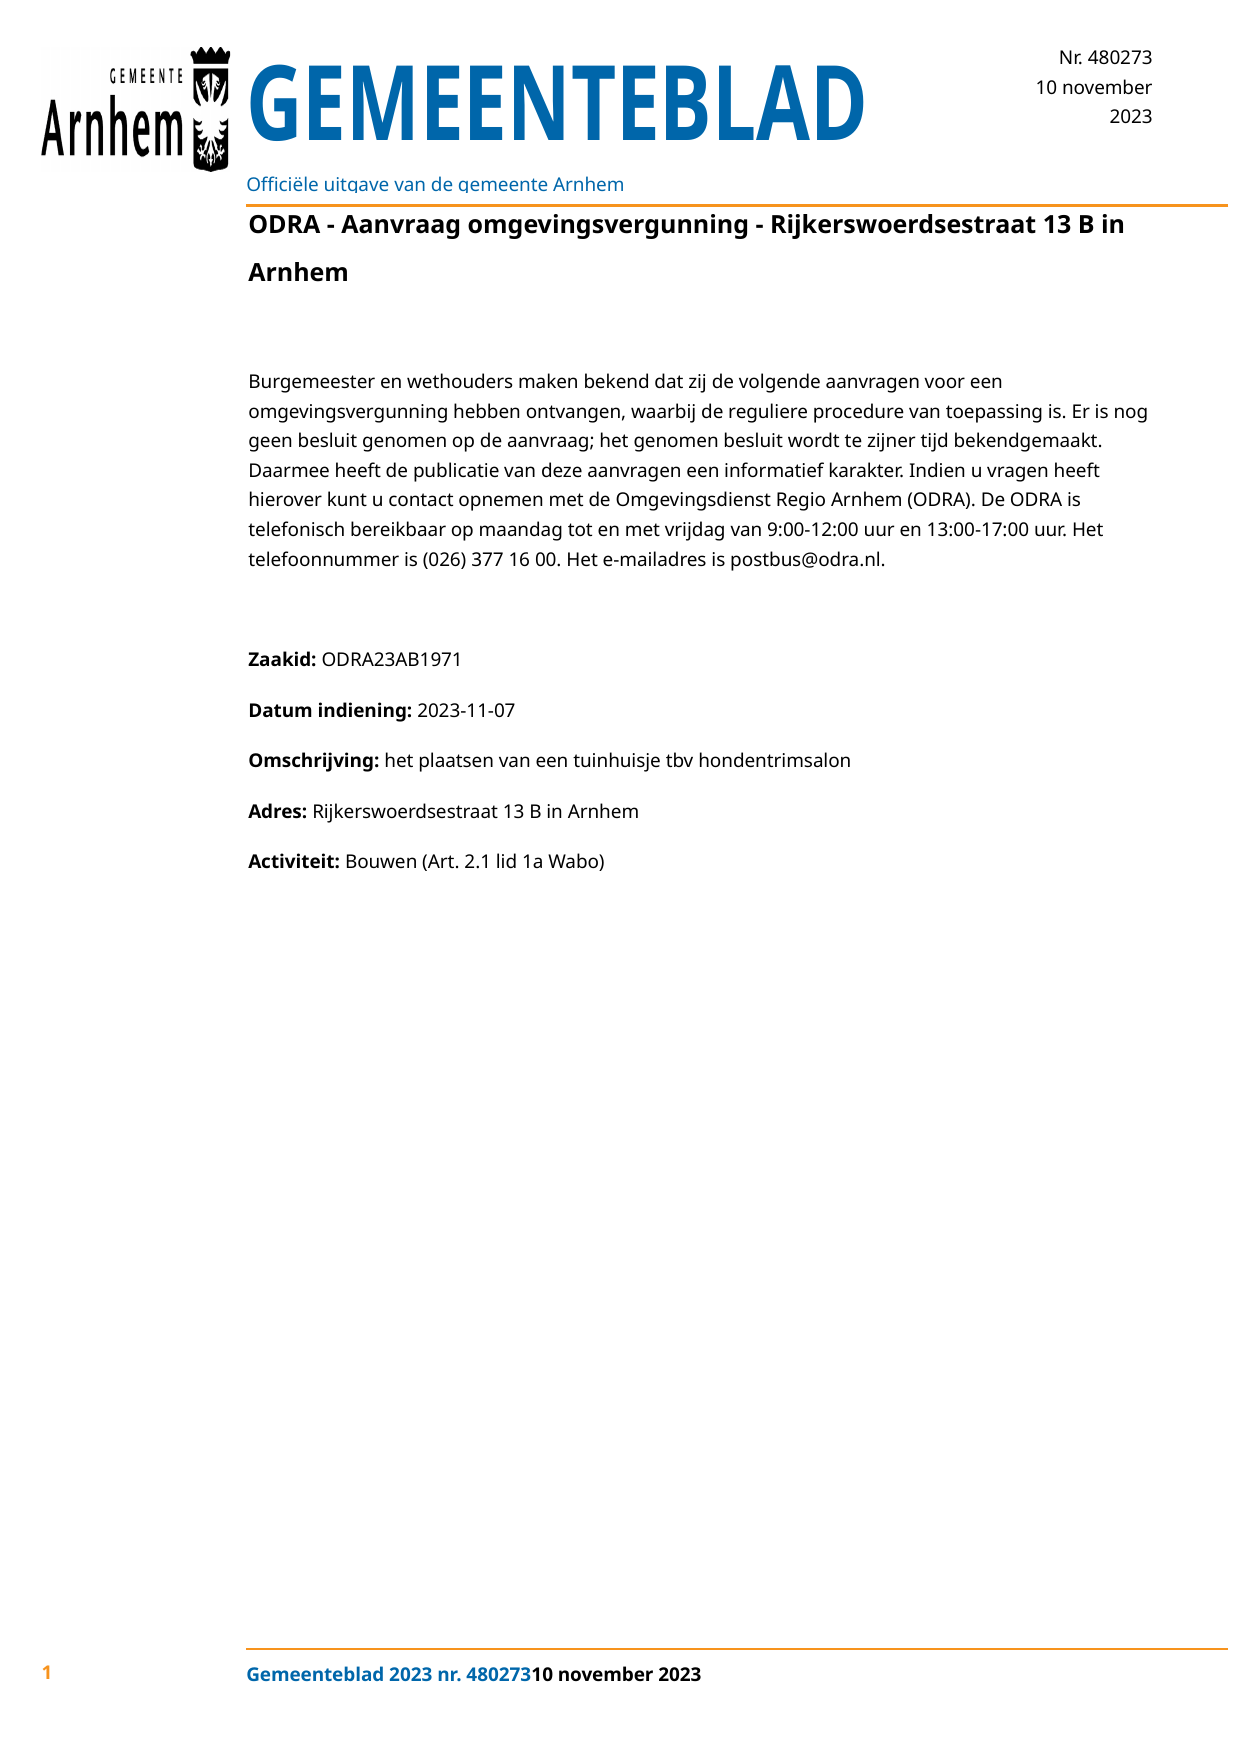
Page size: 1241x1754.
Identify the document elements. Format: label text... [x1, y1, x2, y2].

text Omschrijving: het plaatsen van een tuinhuisje tbv hondentrimsalon [248, 747, 1152, 773]
text ODRA - Aanvraag omgevingsvergunning - Rijkerswoerdsestraat 13 B in Arnhem [248, 207, 1152, 288]
text Adres: Rijkerswoerdsestraat 13 B in Arnhem [248, 798, 1152, 824]
text Burgemeester en wethouders maken bekend dat zij de volgende aanvragen voor een omgevingsvergunning hebben ontvangen, waarbij de reguliere procedure van toepassing is. Er is nog geen besluit genomen op de aanvraag; het genomen besluit wordt te zijner tijd bekendgemaakt. Daarmee heeft de publicatie van deze aanvragen een informatief karakter. Indien u vragen heeft hierover kunt u contact opnemen met de Omgevingsdienst Regio Arnhem (ODRA). De ODRA is telefonisch bereikbaar op maandag tot en met vrijdag van 9:00-12:00 uur en 13:00-17:00 uur. Het telefoonnummer is (026) 377 16 00. Het e-mailadres is postbus@odra.nl. [248, 368, 1152, 572]
text Datum indiening: 2023-11-07 [248, 697, 1152, 723]
text Zaakid: ODRA23AB1971 [248, 647, 1152, 672]
picture [41, 47, 231, 172]
text Activiteit: Bouwen (Art. 2.1 lid 1a Wabo) [248, 848, 1152, 874]
